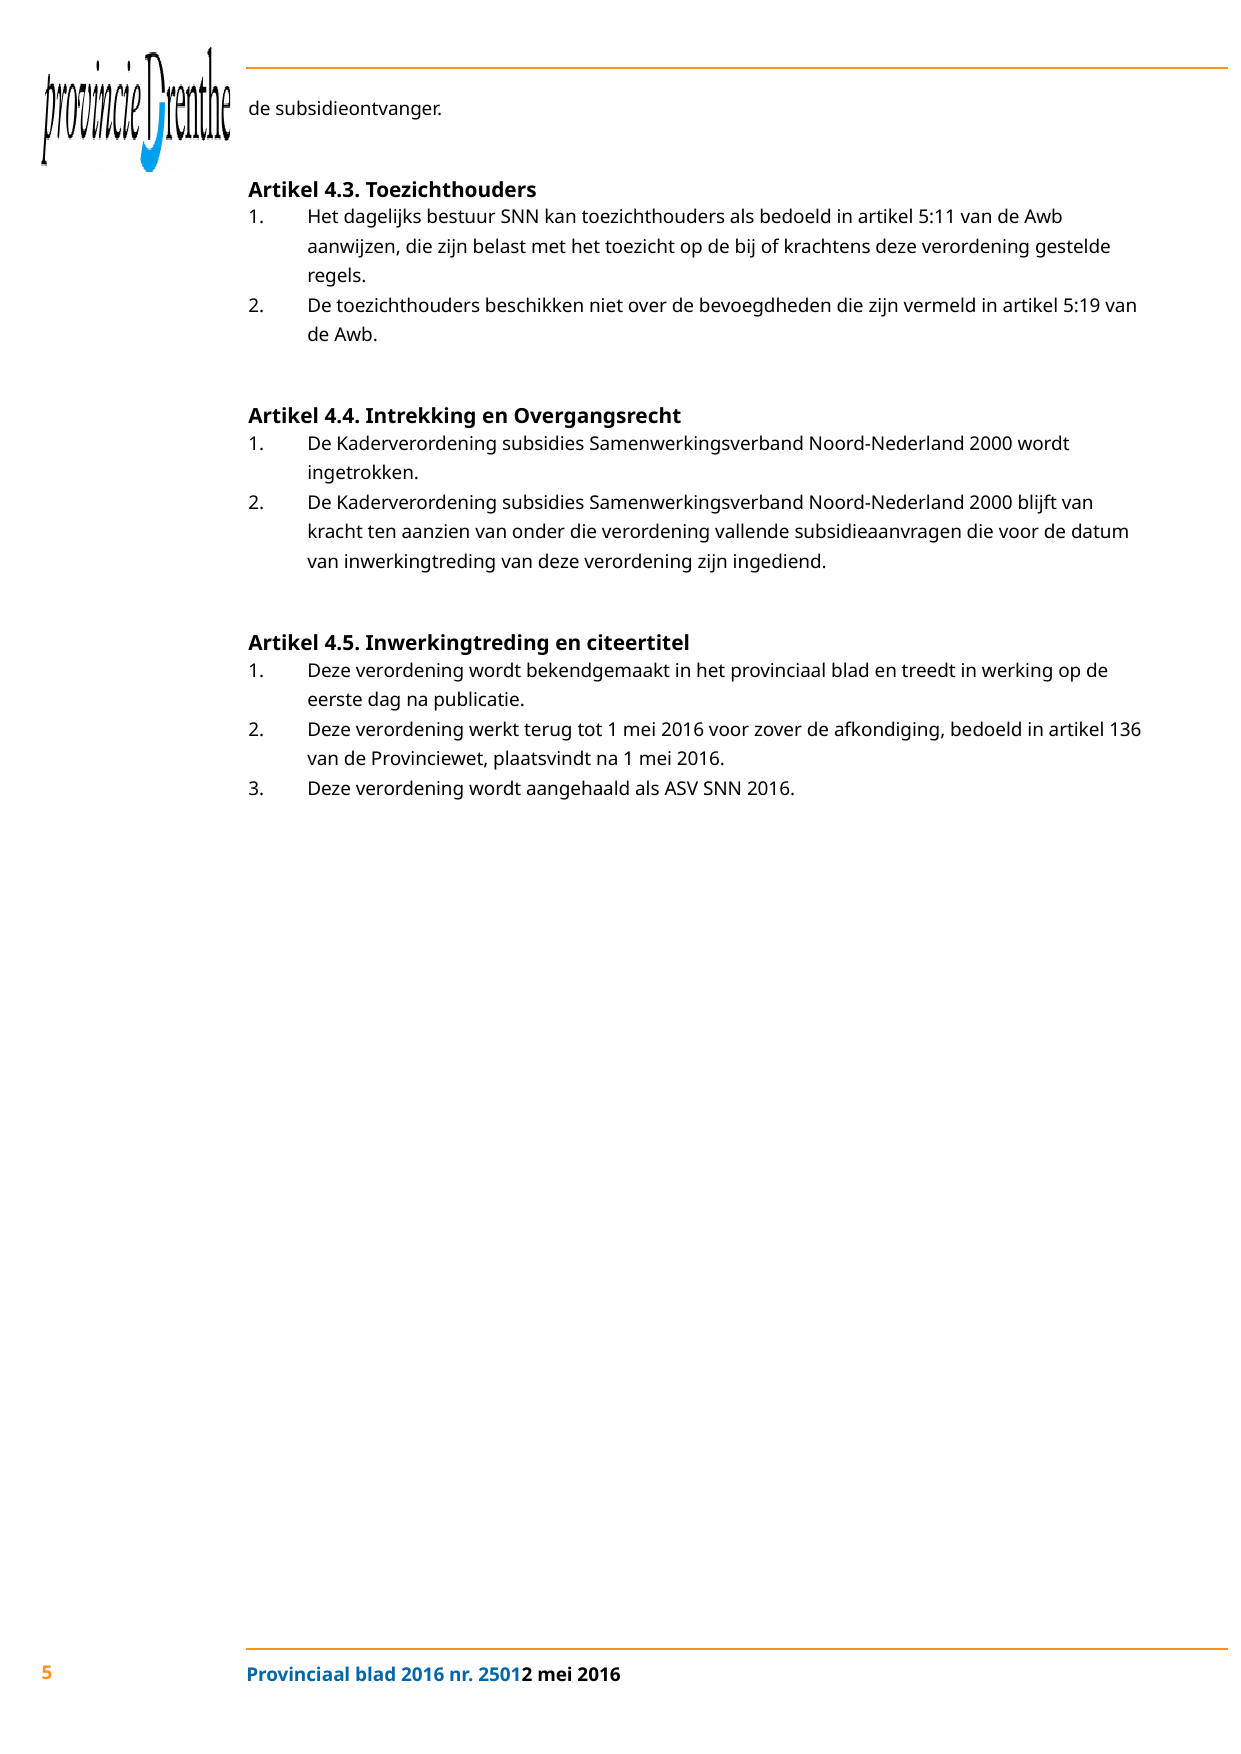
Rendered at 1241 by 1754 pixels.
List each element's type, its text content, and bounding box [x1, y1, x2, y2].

list Deze verordening wordt aangehaald als ASV SNN 2016. [248, 775, 1152, 801]
list Deze verordening wordt bekendgemaakt in het provinciaal blad en treedt in werking op de eerste dag na publicatie. [248, 657, 1152, 712]
list De Kaderverordening subsidies Samenwerkingsverband Noord-Nederland 2000 blijft van kracht ten aanzien van onder die verordening vallende subsidieaanvragen die voor de datum van inwerkingtreding van deze verordening zijn ingediend. [248, 489, 1152, 574]
picture [41, 47, 231, 172]
text Artikel 4.3. Toezichthouders [248, 175, 1152, 203]
text Artikel 4.4. Intrekking en Overgangsrecht [248, 402, 1152, 430]
list Het dagelijks bestuur SNN kan toezichthouders als bedoeld in artikel 5:11 van de Awb aanwijzen, die zijn belast met het toezicht op de bij of krachtens deze verordening gestelde regels. [248, 203, 1152, 288]
list De Kaderverordening subsidies Samenwerkingsverband Noord-Nederland 2000 wordt ingetrokken. [248, 430, 1152, 485]
list De toezichthouders beschikken niet over de bevoegdheden die zijn vermeld in artikel 5:19 van de Awb. [248, 292, 1152, 347]
list Deze verordening werkt terug tot 1 mei 2016 voor zover de afkondiging, bedoeld in artikel 136 van de Provinciewet, plaatsvindt na 1 mei 2016. [248, 716, 1152, 771]
text Artikel 4.5. Inwerkingtreding en citeertitel [248, 628, 1152, 657]
text de subsidieontvanger. [248, 95, 1152, 121]
